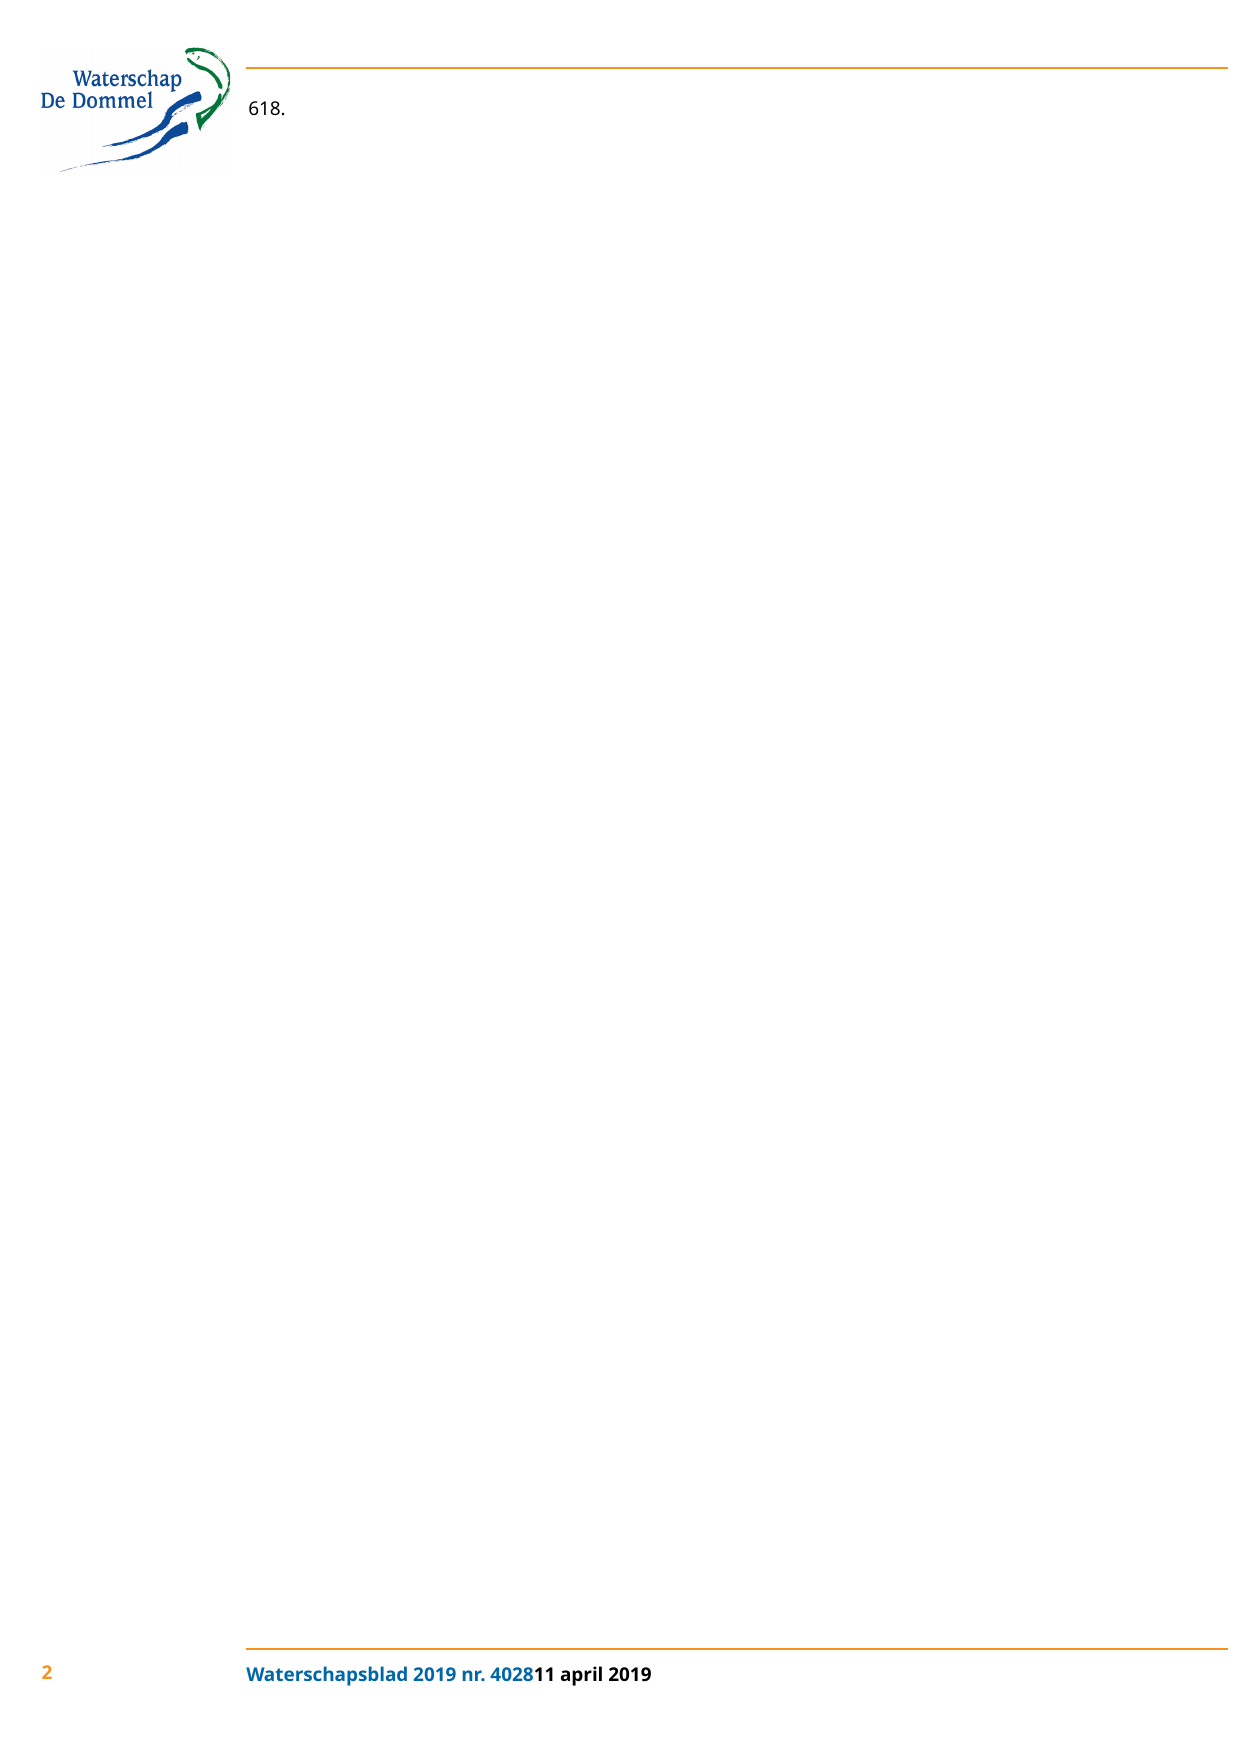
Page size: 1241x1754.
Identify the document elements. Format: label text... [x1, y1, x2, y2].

text 618. [248, 95, 1152, 121]
picture [41, 47, 231, 172]
